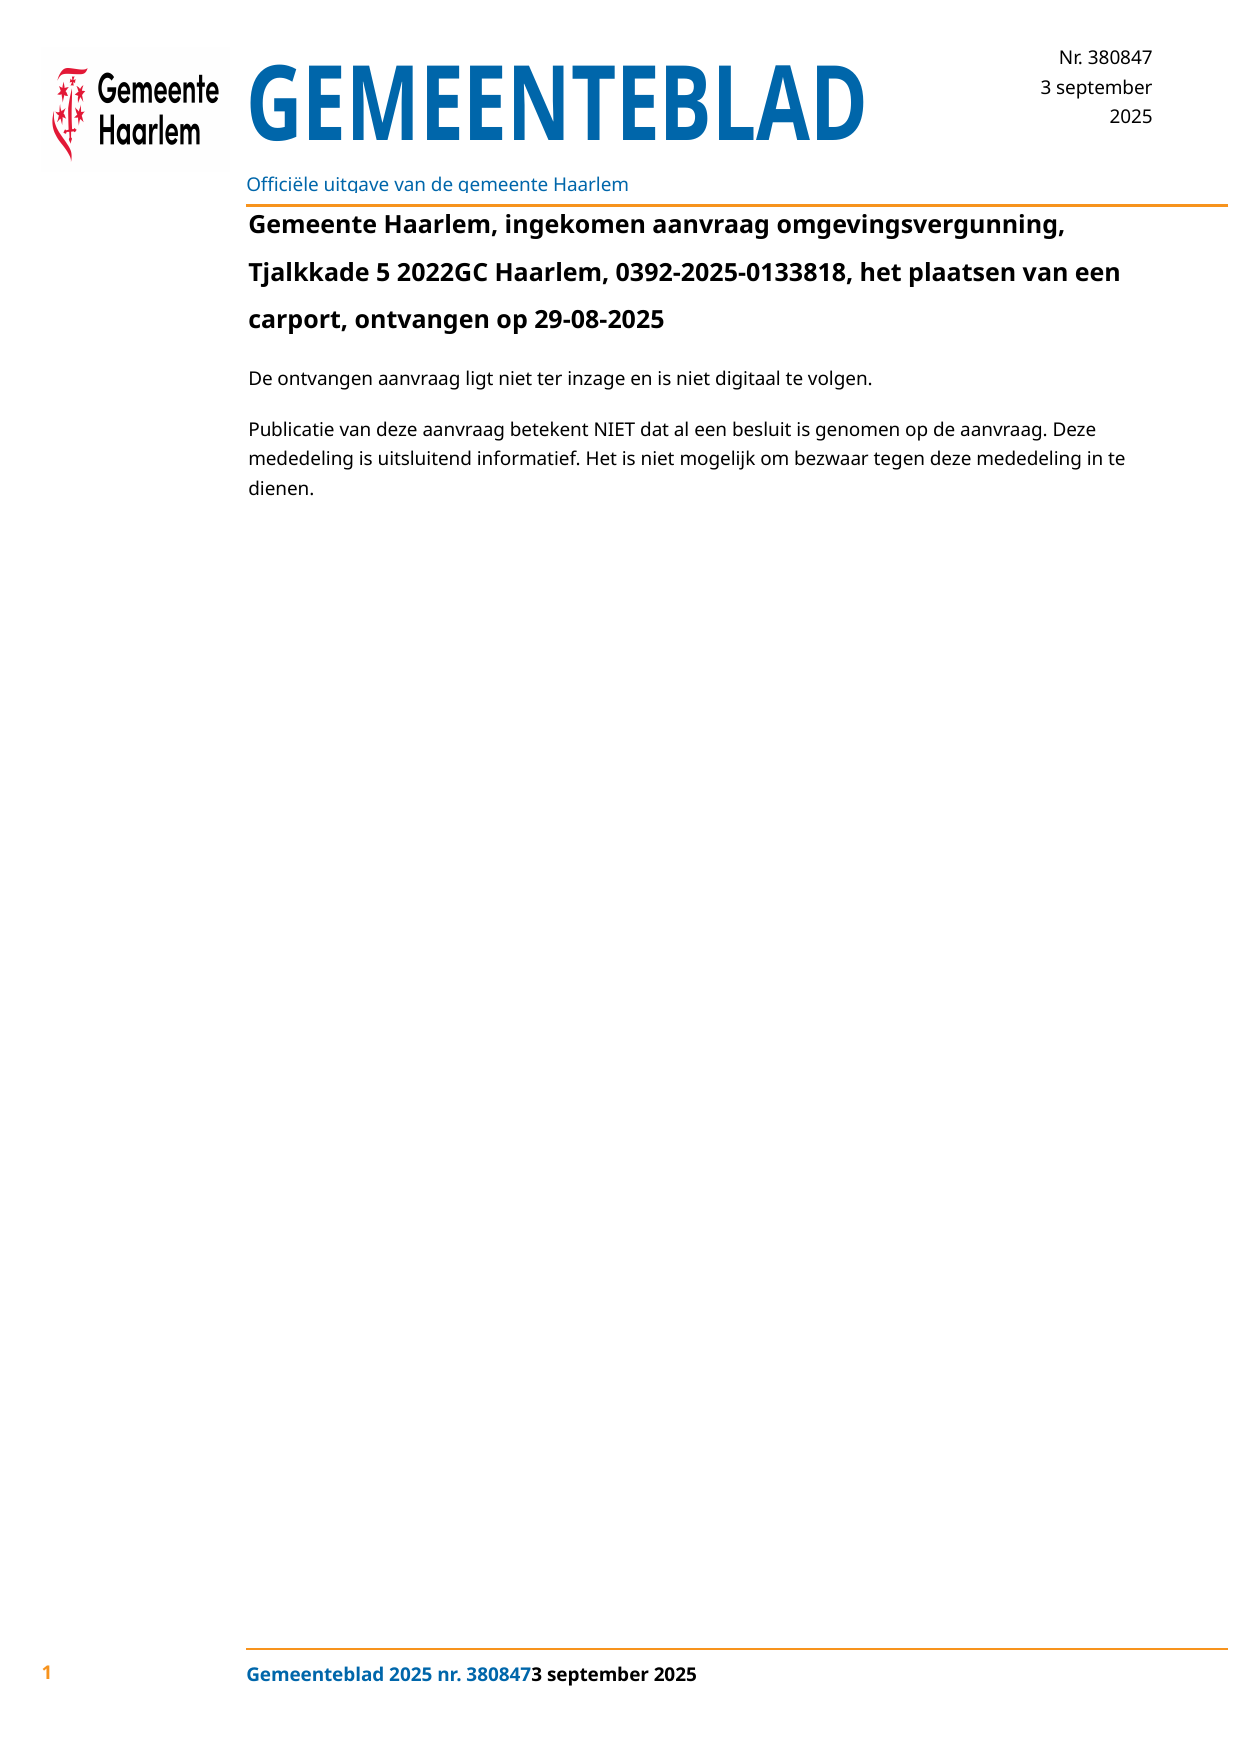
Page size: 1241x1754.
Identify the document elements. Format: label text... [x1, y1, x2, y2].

text Gemeente Haarlem, ingekomen aanvraag omgevingsvergunning, Tjalkkade 5 2022GC Haarlem, 0392-2025-0133818, het plaatsen van een carport, ontvangen op 29-08-2025 [248, 207, 1152, 336]
text De ontvangen aanvraag ligt niet ter inzage en is niet digitaal te volgen. [248, 366, 1152, 391]
picture [41, 47, 231, 172]
text Publicatie van deze aanvraag betekent NIET dat al een besluit is genomen op de aanvraag. Deze mededeling is uitsluitend informatief. Het is niet mogelijk om bezwaar tegen deze mededeling in te dienen. [248, 416, 1152, 501]
